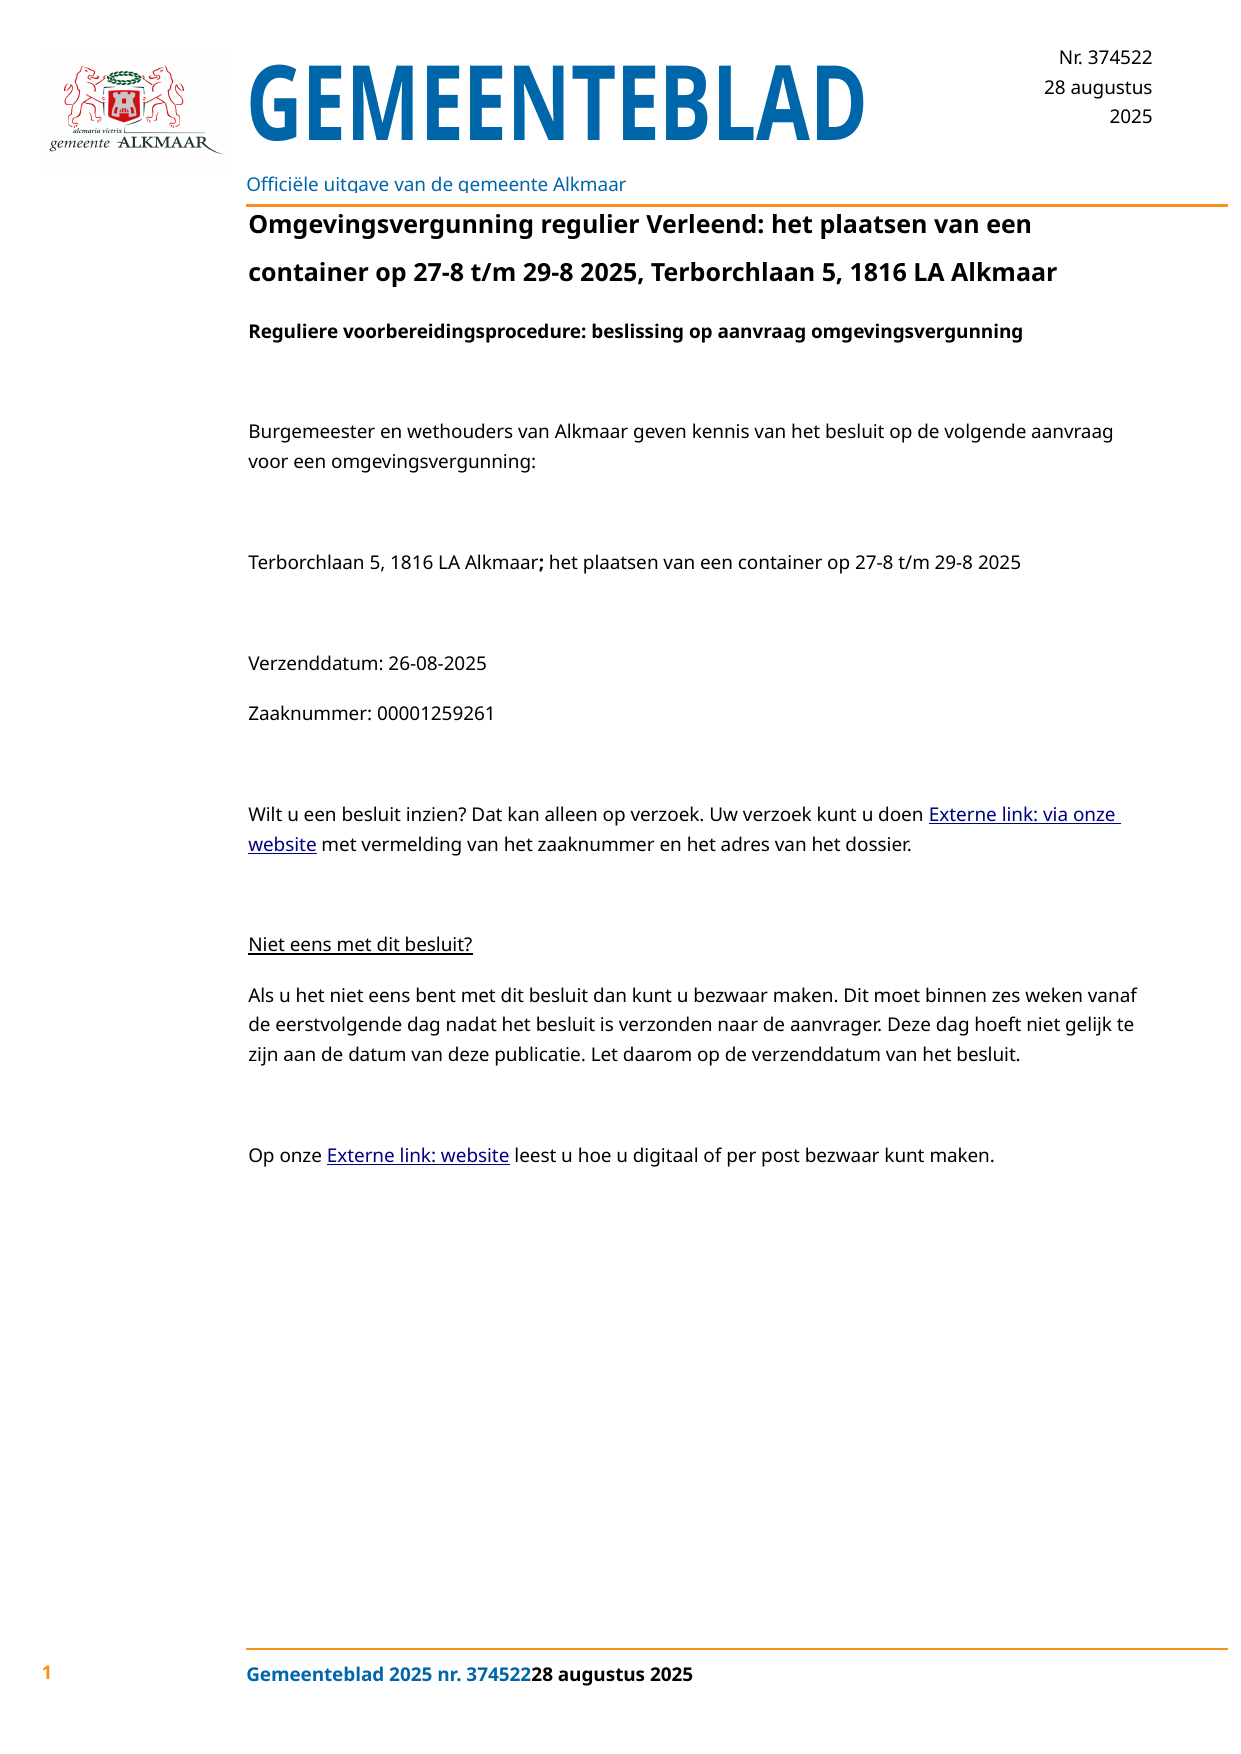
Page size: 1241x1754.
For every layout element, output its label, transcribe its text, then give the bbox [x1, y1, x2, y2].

text Verzenddatum: 26-08-2025 [248, 650, 1152, 676]
text Terborchlaan 5, 1816 LA Alkmaar; het plaatsen van een container op 27-8 t/m 29-8 2025 [248, 549, 1152, 575]
text Omgevingsvergunning regulier Verleend: het plaatsen van een container op 27-8 t/m 29-8 2025, Terborchlaan 5, 1816 LA Alkmaar [248, 207, 1152, 288]
text Burgemeester en wethouders van Alkmaar geven kennis van het besluit op de volgende aanvraag voor een omgevingsvergunning: [248, 419, 1152, 474]
text Reguliere voorbereidingsprocedure: beslissing op aanvraag omgevingsvergunning [248, 318, 1152, 344]
text Als u het niet eens bent met dit besluit dan kunt u bezwaar maken. Dit moet binnen zes weken vanaf de eerstvolgende dag nadat het besluit is verzonden naar de aanvrager. Deze dag hoeft niet gelijk te zijn aan de datum van deze publicatie. Let daarom op de verzenddatum van het besluit. [248, 982, 1152, 1067]
picture [41, 47, 231, 172]
text Wilt u een besluit inzien? Dat kan alleen op verzoek. Uw verzoek kunt u doen Externe link: via onze website met vermelding van het zaaknummer en het adres van het dossier. [248, 801, 1152, 857]
text Niet eens met dit besluit? [248, 932, 1152, 957]
text Op onze Externe link: website leest u hoe u digitaal of per post bezwaar kunt maken. [248, 1142, 1152, 1168]
text Zaaknummer: 00001259261 [248, 700, 1152, 726]
